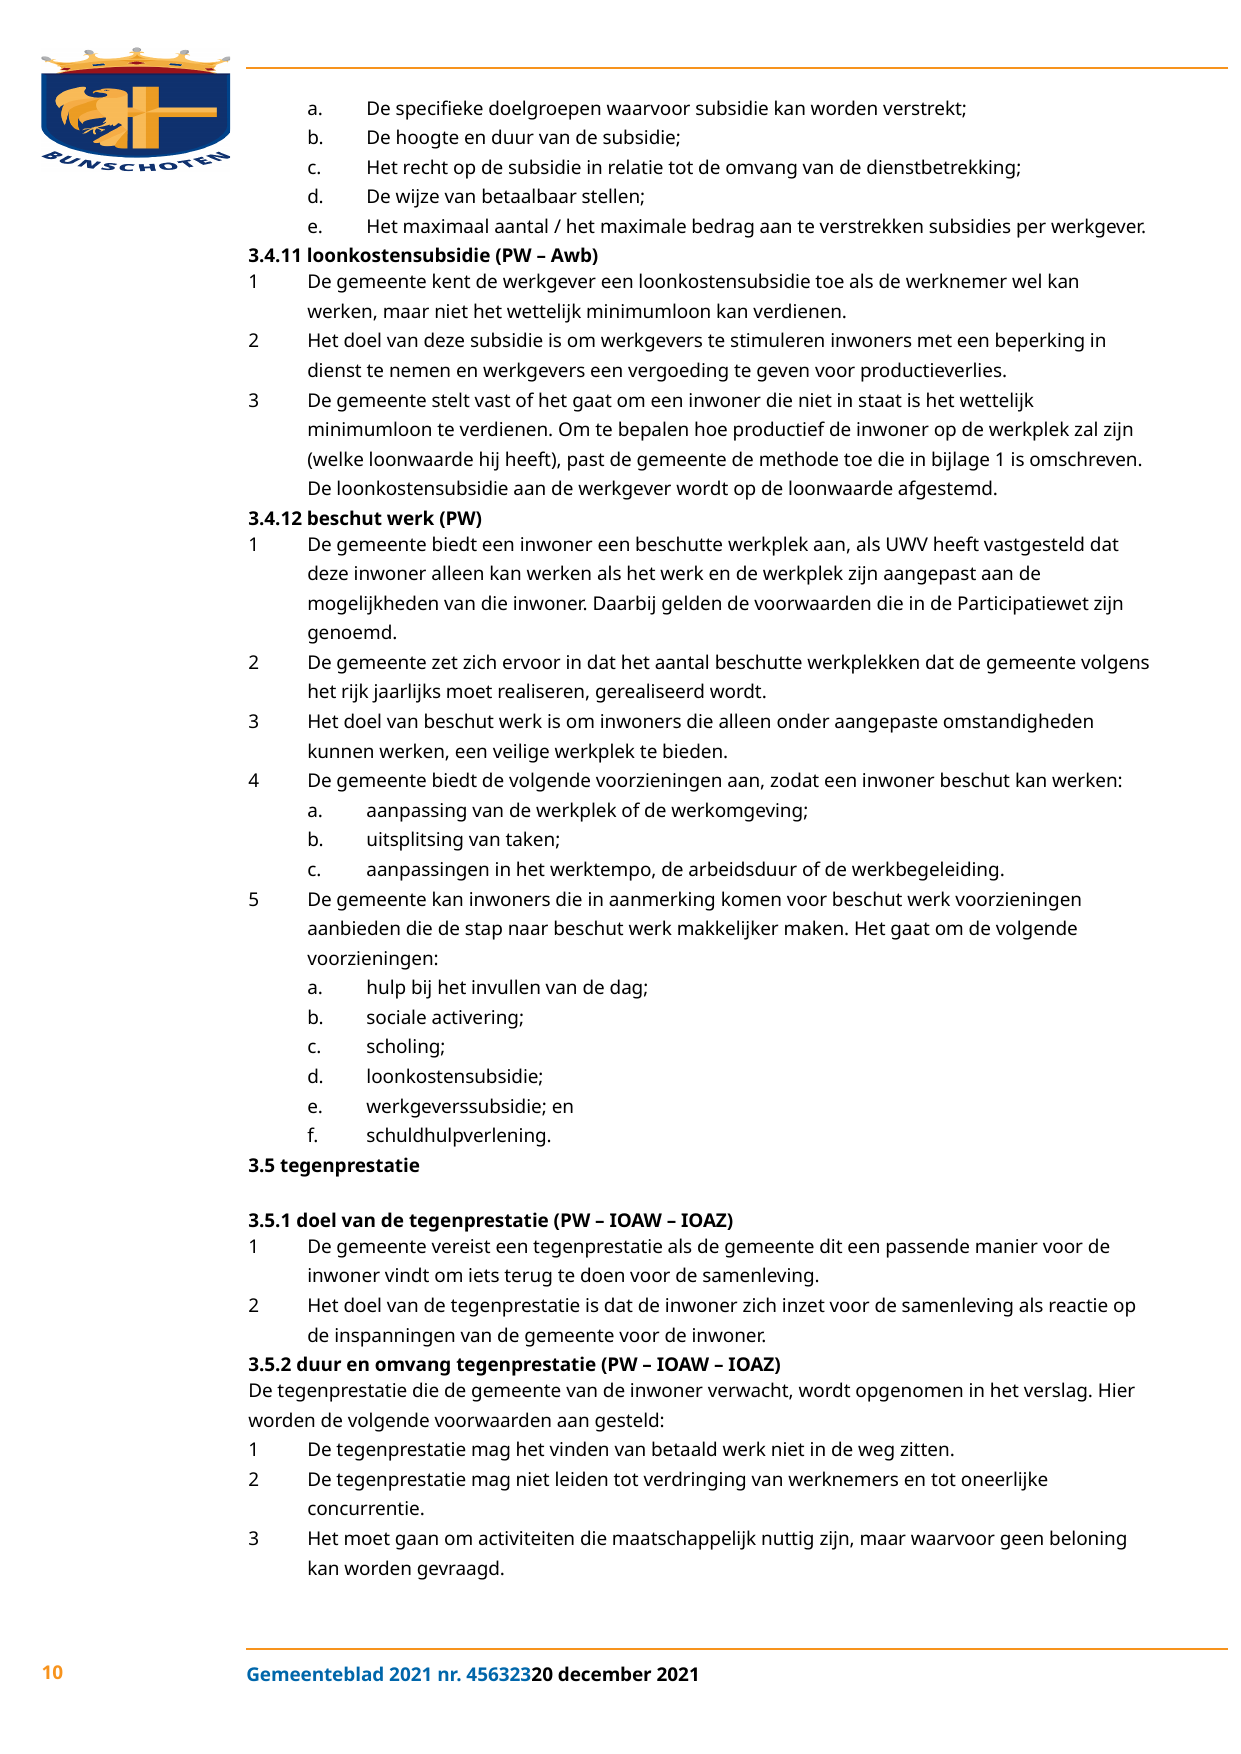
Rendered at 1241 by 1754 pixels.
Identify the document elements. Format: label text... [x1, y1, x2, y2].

list De tegenprestatie mag het vinden van betaald werk niet in de weg zitten. [248, 1436, 1152, 1462]
text 3.5.2 duur en omvang tegenprestatie (PW – IOAW – IOAZ) [248, 1351, 1152, 1377]
text De tegenprestatie die de gemeente van de inwoner verwacht, wordt opgenomen in het verslag. Hier worden de volgende voorwaarden aan gesteld: [248, 1377, 1152, 1432]
list Het doel van deze subsidie is om werkgevers te stimuleren inwoners met een beperking in dienst te nemen en werkgevers een vergoeding te geven voor productieverlies. [248, 328, 1152, 383]
list De hoogte en duur van de subsidie; [307, 124, 1152, 150]
list Het recht op de subsidie in relatie tot de omvang van de dienstbetrekking; [307, 154, 1152, 180]
list De tegenprestatie mag niet leiden tot verdringing van werknemers en tot oneerlijke concurrentie. [248, 1466, 1152, 1521]
list De gemeente zet zich ervoor in dat het aantal beschutte werkplekken dat de gemeente volgens het rijk jaarlijks moet realiseren, gerealiseerd wordt. [248, 649, 1152, 704]
list uitsplitsing van taken; [307, 827, 1152, 852]
text 3.5.1 doel van de tegenprestatie (PW – IOAW – IOAZ) [248, 1207, 1152, 1233]
list De gemeente vereist een tegenprestatie als de gemeente dit een passende manier voor de inwoner vindt om iets terug te doen voor de samenleving. [248, 1233, 1152, 1288]
list loonkostensubsidie; [307, 1063, 1152, 1089]
list De specifieke doelgroepen waarvoor subsidie kan worden verstrekt; [307, 95, 1152, 121]
list De gemeente stelt vast of het gaat om een inwoner die niet in staat is het wettelijk minimumloon te verdienen. Om te bepalen hoe productief de inwoner op de werkplek zal zijn (welke loonwaarde hij heeft), past de gemeente de methode toe die in bijlage 1 is omschreven. De loonkostensubsidie aan de werkgever wordt op de loonwaarde afgestemd. [248, 387, 1152, 501]
list Het doel van de tegenprestatie is dat de inwoner zich inzet voor de samenleving als reactie op de inspanningen van de gemeente voor de inwoner. [248, 1292, 1152, 1348]
text 3.4.11 loonkostensubsidie (PW – Awb) [248, 243, 1152, 268]
list Het maximaal aantal / het maximale bedrag aan te verstrekken subsidies per werkgever. [307, 213, 1152, 239]
list De wijze van betaalbaar stellen; [307, 183, 1152, 209]
list aanpassing van de werkplek of de werkomgeving; [307, 797, 1152, 823]
text 3.4.12 beschut werk (PW) [248, 505, 1152, 531]
list De gemeente kan inwoners die in aanmerking komen voor beschut werk voorzieningen aanbieden die de stap naar beschut werk makkelijker maken. Het gaat om de volgende voorzieningen: [248, 886, 1152, 971]
list Het moet gaan om activiteiten die maatschappelijk nuttig zijn, maar waarvoor geen beloning kan worden gevraagd. [248, 1525, 1152, 1580]
list hulp bij het invullen van de dag; [307, 974, 1152, 1000]
list De gemeente biedt een inwoner een beschutte werkplek aan, als UWV heeft vastgesteld dat deze inwoner alleen kan werken als het werk en de werkplek zijn aangepast aan de mogelijkheden van die inwoner. Daarbij gelden de voorwaarden die in de Participatiewet zijn genoemd. [248, 531, 1152, 645]
list Het doel van beschut werk is om inwoners die alleen onder aangepaste omstandigheden kunnen werken, een veilige werkplek te bieden. [248, 708, 1152, 764]
list De gemeente biedt de volgende voorzieningen aan, zodat een inwoner beschut kan werken: [248, 767, 1152, 793]
list aanpassingen in het werktempo, de arbeidsduur of de werkbegeleiding. [307, 856, 1152, 882]
list sociale activering; [307, 1004, 1152, 1030]
picture [41, 47, 231, 172]
list scholing; [307, 1034, 1152, 1059]
list De gemeente kent de werkgever een loonkostensubsidie toe als de werknemer wel kan werken, maar niet het wettelijk minimumloon kan verdienen. [248, 268, 1152, 324]
list schuldhulpverlening. [307, 1122, 1152, 1148]
list werkgeverssubsidie; en [307, 1093, 1152, 1119]
text 3.5 tegenprestatie [248, 1152, 1152, 1178]
